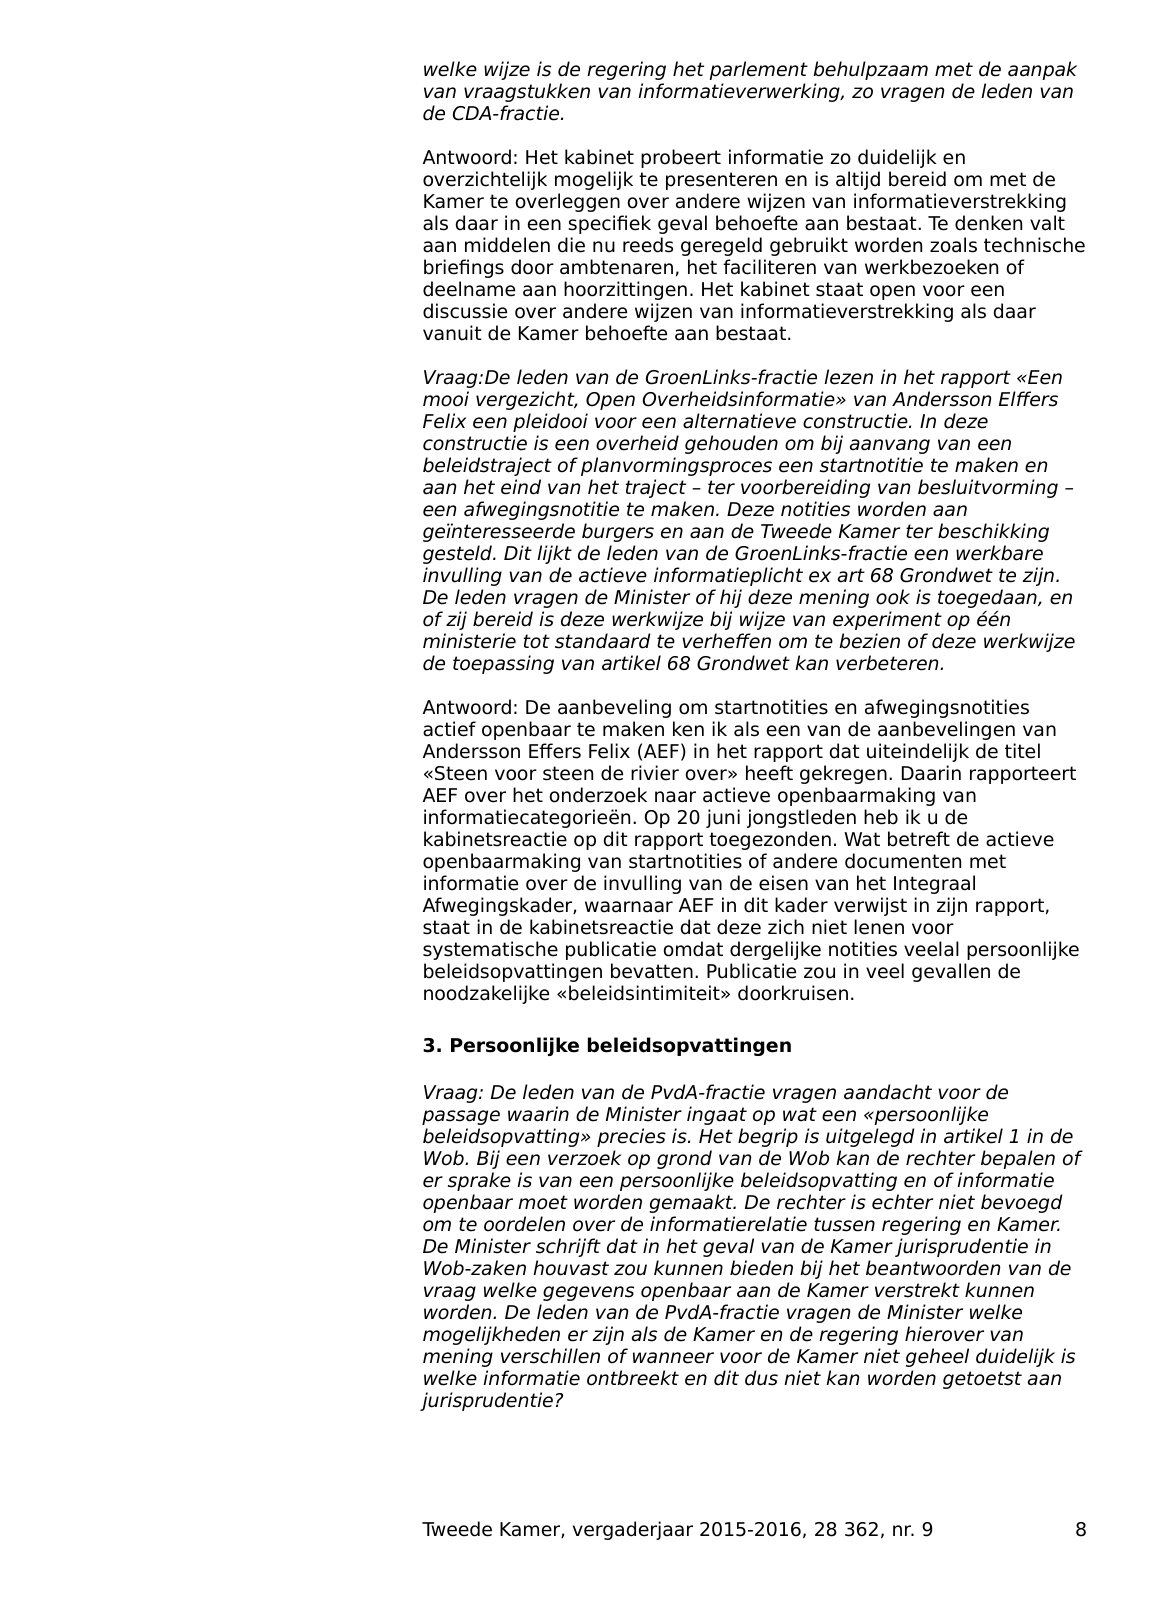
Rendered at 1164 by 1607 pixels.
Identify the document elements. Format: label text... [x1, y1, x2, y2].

text Vraag: De leden van de PvdA-fractie vragen aandacht voor de passage waarin de Minister ingaat op wat een «persoonlijke beleidsopvatting» precies is. Het begrip is uitgelegd in artikel 1 in de Wob. Bij een verzoek op grond van de Wob kan de rechter bepalen of er sprake is van een persoonlijke beleidsopvatting en of informatie openbaar moet worden gemaakt. De rechter is echter niet bevoegd om te oordelen over de informatierelatie tussen regering en Kamer. De Minister schrijft dat in het geval van de Kamer jurisprudentie in Wob-zaken houvast zou kunnen bieden bij het beantwoorden van de vraag welke gegevens openbaar aan de Kamer verstrekt kunnen worden. De leden van de PvdA-fractie vragen de Minister welke mogelijkheden er zijn als de Kamer en de regering hierover van mening verschillen of wanneer voor de Kamer niet geheel duidelijk is welke informatie ontbreekt en dit dus niet kan worden getoetst aan jurisprudentie? [422, 1082, 1087, 1411]
text Antwoord: De aanbeveling om startnotities en afwegingsnotities actief openbaar te maken ken ik als een van de aanbevelingen van Andersson Effers Felix (AEF) in het rapport dat uiteindelijk de titel «Steen voor steen de rivier over» heeft gekregen. Daarin rapporteert AEF over het onderzoek naar actieve openbaarmaking van informatiecategorieën. Op 20 juni jongstleden heb ik u de kabinetsreactie op dit rapport toegezonden. Wat betreft de actieve openbaarmaking van startnotities of andere documenten met informatie over de invulling van de eisen van het Integraal Afwegingskader, waarnaar AEF in dit kader verwijst in zijn rapport, staat in de kabinetsreactie dat deze zich niet lenen voor systematische publicatie omdat dergelijke notities veelal persoonlijke beleidsopvattingen bevatten. Publicatie zou in veel gevallen de noodzakelijke «beleidsintimiteit» doorkruisen. [422, 697, 1087, 1005]
text welke wijze is de regering het parlement behulpzaam met de aanpak van vraagstukken van informatieverwerking, zo vragen de leden van de CDA-fractie. [422, 59, 1087, 125]
subtitle 3. Persoonlijke beleidsopvattingen [422, 1035, 1087, 1057]
text Vraag:De leden van de GroenLinks-fractie lezen in het rapport «Een mooi vergezicht, Open Overheidsinformatie» van Andersson Elffers Felix een pleidooi voor een alternatieve constructie. In deze constructie is een overheid gehouden om bij aanvang van een beleidstraject of planvormingsproces een startnotitie te maken en aan het eind van het traject – ter voorbereiding van besluitvorming – een afwegingsnotitie te maken. Deze notities worden aan geïnteresseerde burgers en aan de Tweede Kamer ter beschikking gesteld. Dit lijkt de leden van de GroenLinks-fractie een werkbare invulling van de actieve informatieplicht ex art 68 Grondwet te zijn. De leden vragen de Minister of hij deze mening ook is toegedaan, en of zij bereid is deze werkwijze bij wijze van experiment op één ministerie tot standaard te verheffen om te bezien of deze werkwijze de toepassing van artikel 68 Grondwet kan verbeteren. [422, 367, 1087, 675]
text Antwoord: Het kabinet probeert informatie zo duidelijk en overzichtelijk mogelijk te presenteren en is altijd bereid om met de Kamer te overleggen over andere wijzen van informatieverstrekking als daar in een specifiek geval behoefte aan bestaat. Te denken valt aan middelen die nu reeds geregeld gebruikt worden zoals technische briefings door ambtenaren, het faciliteren van werkbezoeken of deelname aan hoorzittingen. Het kabinet staat open voor een discussie over andere wijzen van informatieverstrekking als daar vanuit de Kamer behoefte aan bestaat. [422, 147, 1087, 345]
